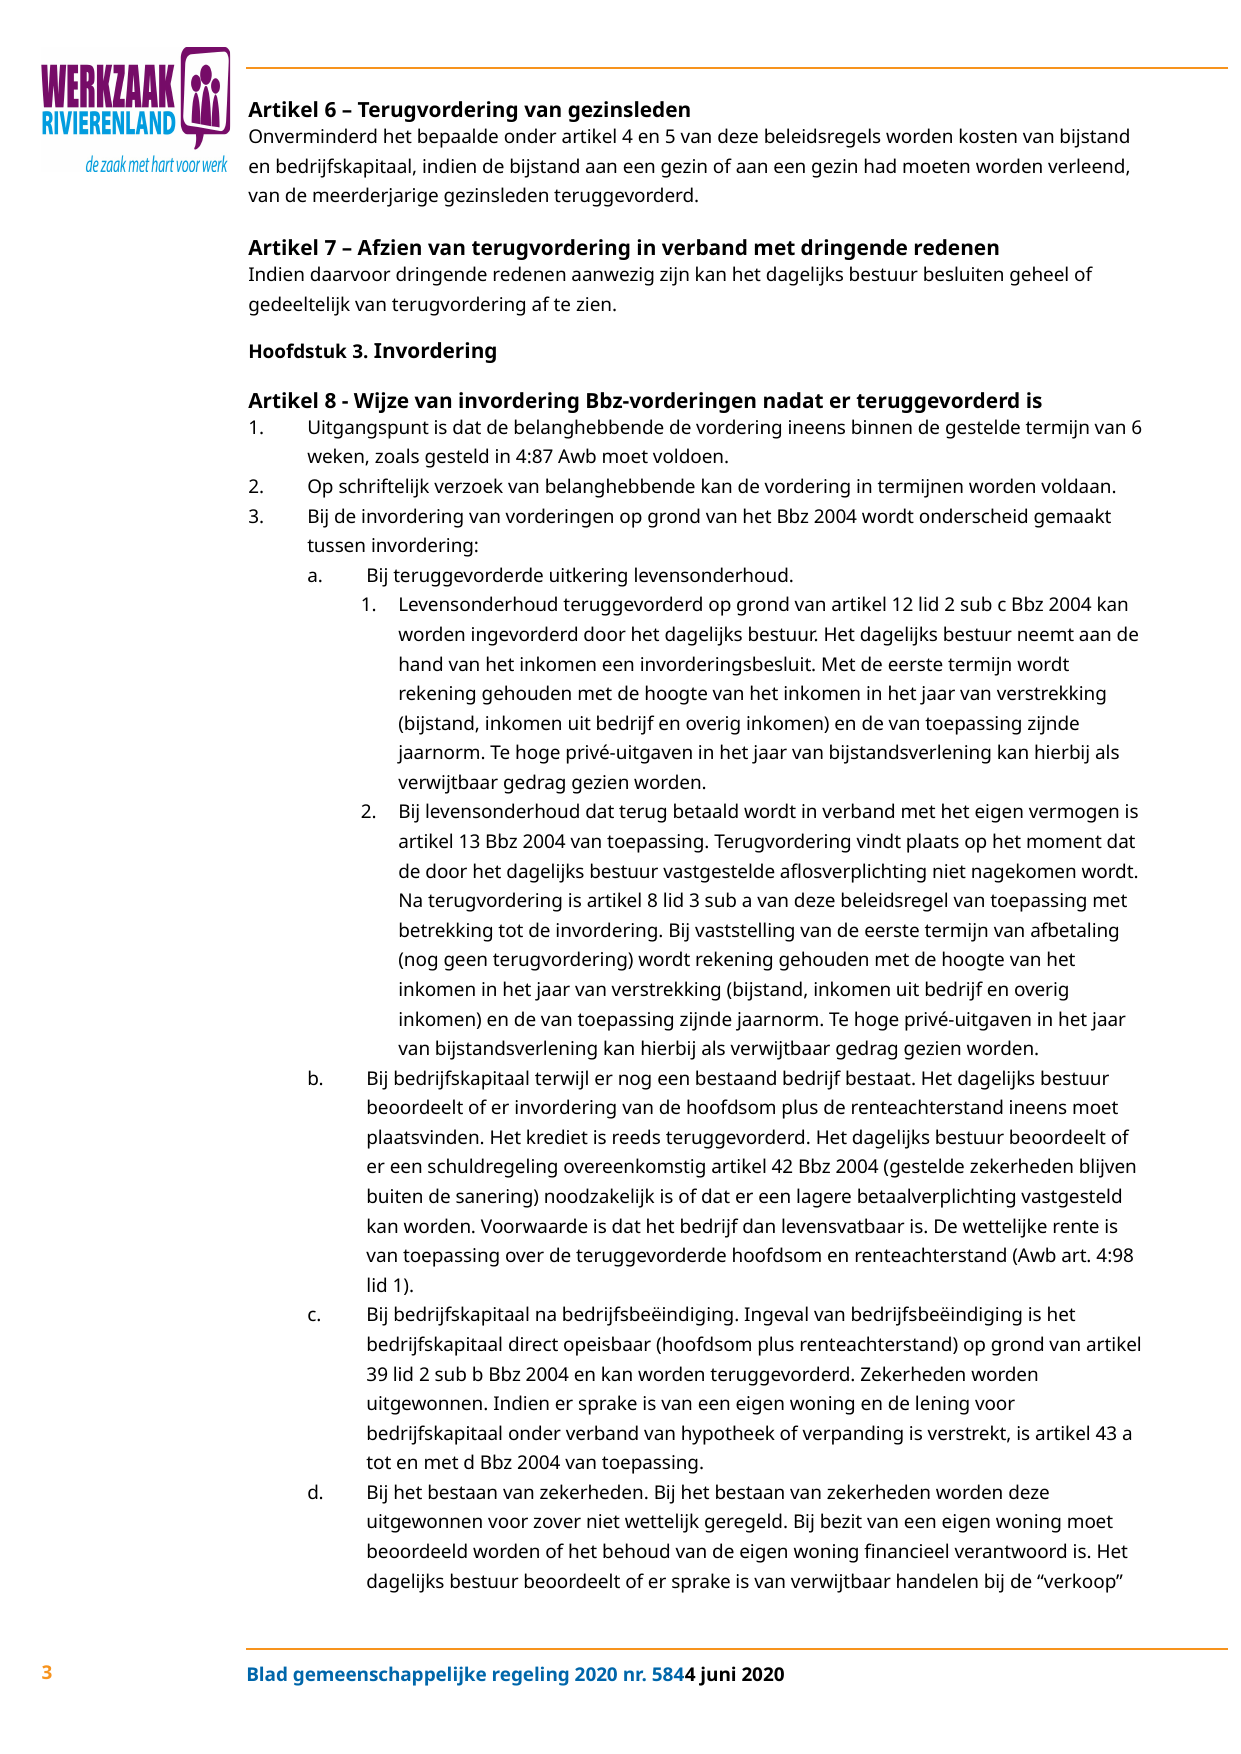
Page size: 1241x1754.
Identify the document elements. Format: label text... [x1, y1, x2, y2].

list Bij de invordering van vorderingen op grond van het Bbz 2004 wordt onderscheid gemaakt tussen invordering: [248, 503, 1152, 558]
list Bij het bestaan van zekerheden. Bij het bestaan van zekerheden worden deze uitgewonnen voor zover niet wettelijk geregeld. Bij bezit van een eigen woning moet beoordeeld worden of het behoud van de eigen woning financieel verantwoord is. Het dagelijks bestuur beoordeelt of er sprake is van verwijtbaar handelen bij de “verkoop” [307, 1479, 1152, 1594]
list Bij teruggevorderde uitkering levensonderhoud. [307, 562, 1152, 588]
list Bij levensonderhoud dat terug betaald wordt in verband met het eigen vermogen is artikel 13 Bbz 2004 van toepassing. Terugvordering vindt plaats op het moment dat de door het dagelijks bestuur vastgestelde aflosverplichting niet nagekomen wordt. Na terugvordering is artikel 8 lid 3 sub a van deze beleidsregel van toepassing met betrekking tot de invordering. Bij vaststelling van de eerste termijn van afbetaling (nog geen terugvordering) wordt rekening gehouden met de hoogte van het inkomen in het jaar van verstrekking (bijstand, inkomen uit bedrijf en overig inkomen) en de van toepassing zijnde jaarnorm. Te hoge privé-uitgaven in het jaar van bijstandsverlening kan hierbij als verwijtbaar gedrag gezien worden. [361, 799, 1152, 1061]
picture [41, 47, 231, 172]
text Artikel 8 - Wijze van invordering Bbz-vorderingen nadat er teruggevorderd is [248, 386, 1152, 414]
text Artikel 6 – Terugvordering van gezinsleden [248, 95, 1152, 123]
list Op schriftelijk verzoek van belanghebbende kan de vordering in termijnen worden voldaan. [248, 473, 1152, 499]
text Onverminderd het bepaalde onder artikel 4 en 5 van deze beleidsregels worden kosten van bijstand en bedrijfskapitaal, indien de bijstand aan een gezin of aan een gezin had moeten worden verleend, van de meerderjarige gezinsleden teruggevorderd. [248, 123, 1152, 208]
text Hoofdstuk 3. Invordering [248, 336, 1152, 365]
list Bij bedrijfskapitaal terwijl er nog een bestaand bedrijf bestaat. Het dagelijks bestuur beoordeelt of er invordering van de hoofdsom plus de renteachterstand ineens moet plaatsvinden. Het krediet is reeds teruggevorderd. Het dagelijks bestuur beoordeelt of er een schuldregeling overeenkomstig artikel 42 Bbz 2004 (gestelde zekerheden blijven buiten de sanering) noodzakelijk is of dat er een lagere betaalverplichting vastgesteld kan worden. Voorwaarde is dat het bedrijf dan levensvatbaar is. De wettelijke rente is van toepassing over de teruggevorderde hoofdsom en renteachterstand (Awb art. 4:98 lid 1). [307, 1065, 1152, 1298]
text Indien daarvoor dringende redenen aanwezig zijn kan het dagelijks bestuur besluiten geheel of gedeeltelijk van terugvordering af te zien. [248, 261, 1152, 317]
list Bij bedrijfskapitaal na bedrijfsbeëindiging. Ingeval van bedrijfsbeëindiging is het bedrijfskapitaal direct opeisbaar (hoofdsom plus renteachterstand) op grond van artikel 39 lid 2 sub b Bbz 2004 en kan worden teruggevorderd. Zekerheden worden uitgewonnen. Indien er sprake is van een eigen woning en de lening voor bedrijfskapitaal onder verband van hypotheek of verpanding is verstrekt, is artikel 43 a tot en met d Bbz 2004 van toepassing. [307, 1302, 1152, 1475]
list Levensonderhoud teruggevorderd op grond van artikel 12 lid 2 sub c Bbz 2004 kan worden ingevorderd door het dagelijks bestuur. Het dagelijks bestuur neemt aan de hand van het inkomen een invorderingsbesluit. Met de eerste termijn wordt rekening gehouden met de hoogte van het inkomen in het jaar van verstrekking (bijstand, inkomen uit bedrijf en overig inkomen) en de van toepassing zijnde jaarnorm. Te hoge privé-uitgaven in het jaar van bijstandsverlening kan hierbij als verwijtbaar gedrag gezien worden. [361, 592, 1152, 795]
text Artikel 7 – Afzien van terugvordering in verband met dringende redenen [248, 233, 1152, 261]
list Uitgangspunt is dat de belanghebbende de vordering ineens binnen de gestelde termijn van 6 weken, zoals gesteld in 4:87 Awb moet voldoen. [248, 414, 1152, 469]
